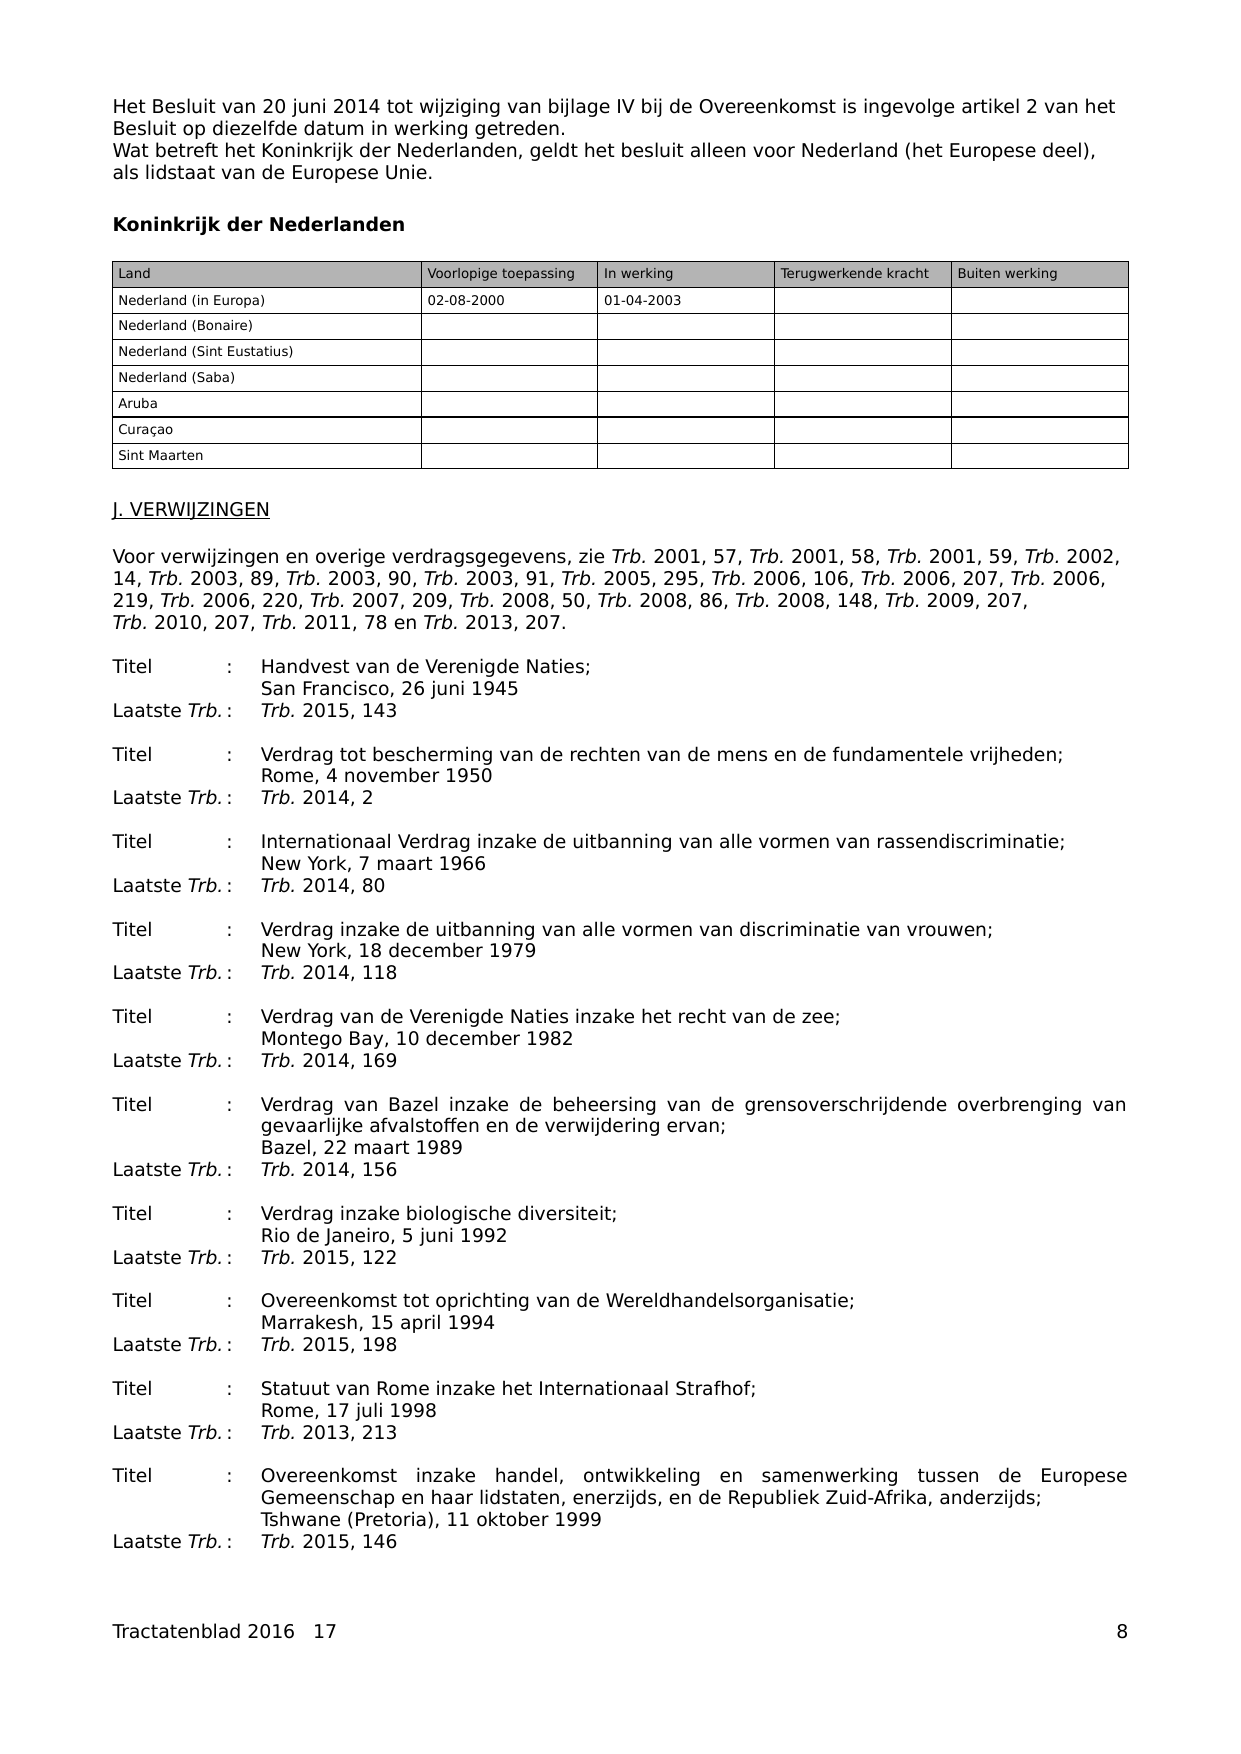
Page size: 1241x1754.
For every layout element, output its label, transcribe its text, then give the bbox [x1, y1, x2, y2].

table_cell Laatste Trb. [112, 1422, 226, 1444]
table_header Voorlopige toepassing [422, 262, 597, 287]
table_cell Trb. 2014, 118 [261, 963, 1128, 984]
table_cell [226, 1356, 261, 1378]
table_cell : [226, 831, 261, 875]
table_cell [226, 984, 261, 1006]
table_cell Overeenkomst tot oprichting van de Wereldhandelsorganisatie; Marrakesh, 15 april 1994 [261, 1291, 1128, 1334]
table_cell [261, 1181, 1128, 1203]
table_header Buiten werking [952, 262, 1128, 287]
table_cell : [226, 1334, 261, 1356]
table_cell Verdrag inzake biologische diversiteit; Rio de Janeiro, 5 juni 1992 [261, 1203, 1128, 1247]
table_cell [598, 366, 774, 391]
table_cell Laatste Trb. [112, 1159, 226, 1181]
subtitle Koninkrijk der Nederlanden [112, 214, 1128, 236]
table_cell : [226, 1466, 261, 1531]
table_cell Titel [112, 744, 226, 787]
table_cell Nederland (Sint Eustatius) [113, 340, 421, 364]
table_cell Titel [112, 919, 226, 962]
table_cell [775, 340, 951, 364]
table_cell Sint Maarten [113, 444, 421, 468]
table_cell Titel [112, 1378, 226, 1422]
table_header Handvest van de Verenigde Naties; San Francisco, 26 juni 1945 [261, 656, 1128, 700]
table_cell Laatste Trb. [112, 788, 226, 809]
table_cell Laatste Trb. [112, 875, 226, 897]
table_cell Trb. 2015, 198 [261, 1334, 1128, 1356]
table_cell [226, 1181, 261, 1203]
table_cell Curaçao [113, 418, 421, 442]
table_cell [422, 366, 597, 391]
table_cell Laatste Trb. [112, 1050, 226, 1072]
table_cell : [226, 1006, 261, 1050]
table_cell Aruba [113, 392, 421, 416]
table_cell Verdrag inzake de uitbanning van alle vormen van discriminatie van vrouwen; New York, 18 december 1979 [261, 919, 1128, 962]
table_cell [261, 809, 1128, 831]
table_cell Verdrag tot bescherming van de rechten van de mens en de fundamentele vrijheden; Rome, 4 november 1950 [261, 744, 1128, 787]
table_cell [952, 314, 1128, 339]
table_cell [226, 1444, 261, 1466]
table_cell [952, 418, 1128, 442]
table_cell [598, 418, 774, 442]
table_cell [422, 340, 597, 364]
table_cell Verdrag van de Verenigde Naties inzake het recht van de zee; Montego Bay, 10 december 1982 [261, 1006, 1128, 1050]
table_cell Titel [112, 1203, 226, 1247]
table_cell [226, 722, 261, 744]
table_cell Trb. 2014, 156 [261, 1159, 1128, 1181]
table_cell [952, 340, 1128, 364]
table_cell Trb. 2014, 169 [261, 1050, 1128, 1072]
table_cell [775, 418, 951, 442]
table_cell Titel [112, 1006, 226, 1050]
table_cell : [226, 744, 261, 787]
table_cell [112, 984, 226, 1006]
table_cell [261, 1356, 1128, 1378]
table_cell Laatste Trb. [112, 1531, 226, 1553]
table_cell [112, 897, 226, 919]
table_cell [112, 1072, 226, 1094]
table_cell : [226, 1203, 261, 1247]
table_cell Laatste Trb. [112, 700, 226, 722]
table_cell [112, 809, 226, 831]
table_cell : [226, 1291, 261, 1334]
table_cell Laatste Trb. [112, 1334, 226, 1356]
table_cell [952, 444, 1128, 468]
table_cell : [226, 1050, 261, 1072]
table_cell : [226, 1378, 261, 1422]
table_cell : [226, 919, 261, 962]
table_cell Titel [112, 1291, 226, 1334]
table_cell : [226, 788, 261, 809]
table_cell Trb. 2013, 213 [261, 1422, 1128, 1444]
table_cell [226, 1072, 261, 1094]
table_cell : [226, 1422, 261, 1444]
text Voor verwijzingen en overige verdragsgegevens, zie Trb. 2001, 57, Trb. 2001, 58, Trb. 2001, 59, Trb. 2002, 14, Trb. 2003, 89, Trb. 2003, 90, Trb. 2003, 91, Trb. 2005, 295, Trb. 2006, 106, Trb. 2006, 207, Trb. 2006, 219, Trb. 2006, 220, Trb. 2007, 209, Trb. 2008, 50, Trb. 2008, 86, Trb. 2008, 148, Trb. 2009, 207, Trb. 2010, 207, Trb. 2011, 78 en Trb. 2013, 207. [112, 546, 1128, 634]
table_cell [775, 288, 951, 313]
table_header : [226, 656, 261, 700]
table_cell [112, 1181, 226, 1203]
table_cell Titel [112, 1466, 226, 1531]
text Het Besluit van 20 juni 2014 tot wijziging van bijlage IV bij de Overeenkomst is ingevolge artikel 2 van het Besluit op diezelfde datum in werking getreden. [112, 96, 1128, 140]
table_cell [226, 809, 261, 831]
table_cell [775, 366, 951, 391]
table_cell Trb. 2014, 2 [261, 788, 1128, 809]
table_cell : [226, 963, 261, 984]
table_header Terugwerkende kracht [775, 262, 951, 287]
table_cell : [226, 1247, 261, 1269]
subtitle J. VERWIJZINGEN [112, 499, 1128, 521]
table_cell [261, 722, 1128, 744]
table_cell : [226, 875, 261, 897]
table_cell Nederland (Bonaire) [113, 314, 421, 339]
table_cell Trb. 2015, 122 [261, 1247, 1128, 1269]
table_cell [598, 314, 774, 339]
table_cell [775, 392, 951, 416]
table_cell [598, 340, 774, 364]
table_cell [422, 392, 597, 416]
table_cell [261, 984, 1128, 1006]
table_cell Trb. 2015, 143 [261, 700, 1128, 722]
table_cell [422, 418, 597, 442]
table_cell 02-08-2000 [422, 288, 597, 313]
table_cell Trb. 2014, 80 [261, 875, 1128, 897]
table_cell Overeenkomst inzake handel, ontwikkeling en samenwerking tussen de Europese Gemeenschap en haar lidstaten, enerzijds, en de Republiek Zuid-Afrika, anderzijds; Tshwane (Pretoria), 11 oktober 1999 [261, 1466, 1128, 1531]
table_cell Laatste Trb. [112, 963, 226, 984]
table_cell [261, 1444, 1128, 1466]
table_cell [261, 897, 1128, 919]
table_cell [112, 722, 226, 744]
table_cell [775, 314, 951, 339]
table_cell [422, 314, 597, 339]
table_cell [261, 1269, 1128, 1291]
table_cell [422, 444, 597, 468]
table_cell Verdrag van Bazel inzake de beheersing van de grensoverschrijdende overbrenging van gevaarlijke afvalstoffen en de verwijdering ervan; Bazel, 22 maart 1989 [261, 1094, 1128, 1159]
table_cell [598, 444, 774, 468]
table_cell [112, 1444, 226, 1466]
table_cell Nederland (in Europa) [113, 288, 421, 313]
table_cell [598, 392, 774, 416]
table_cell : [226, 1159, 261, 1181]
text Wat betreft het Koninkrijk der Nederlanden, geldt het besluit alleen voor Nederland (het Europese deel), als lidstaat van de Europese Unie. [112, 140, 1128, 184]
table_cell Titel [112, 831, 226, 875]
table_cell : [226, 1531, 261, 1553]
table_cell [112, 1269, 226, 1291]
table_cell : [226, 1094, 261, 1159]
table_cell [952, 288, 1128, 313]
table_cell Statuut van Rome inzake het Internationaal Strafhof; Rome, 17 juli 1998 [261, 1378, 1128, 1422]
table_cell Laatste Trb. [112, 1247, 226, 1269]
table_header In werking [598, 262, 774, 287]
table_cell 01-04-2003 [598, 288, 774, 313]
table_cell [112, 1356, 226, 1378]
table_cell [261, 1072, 1128, 1094]
table_cell Internationaal Verdrag inzake de uitbanning van alle vormen van rassendiscriminatie; New York, 7 maart 1966 [261, 831, 1128, 875]
table_header Titel [112, 656, 226, 700]
table_cell Titel [112, 1094, 226, 1159]
table_cell [952, 392, 1128, 416]
table_cell [952, 366, 1128, 391]
table_cell Trb. 2015, 146 [261, 1531, 1128, 1553]
table_cell : [226, 700, 261, 722]
table_header Land [113, 262, 421, 287]
table_cell Nederland (Saba) [113, 366, 421, 391]
table_cell [775, 444, 951, 468]
table_cell [226, 897, 261, 919]
table_cell [226, 1269, 261, 1291]
